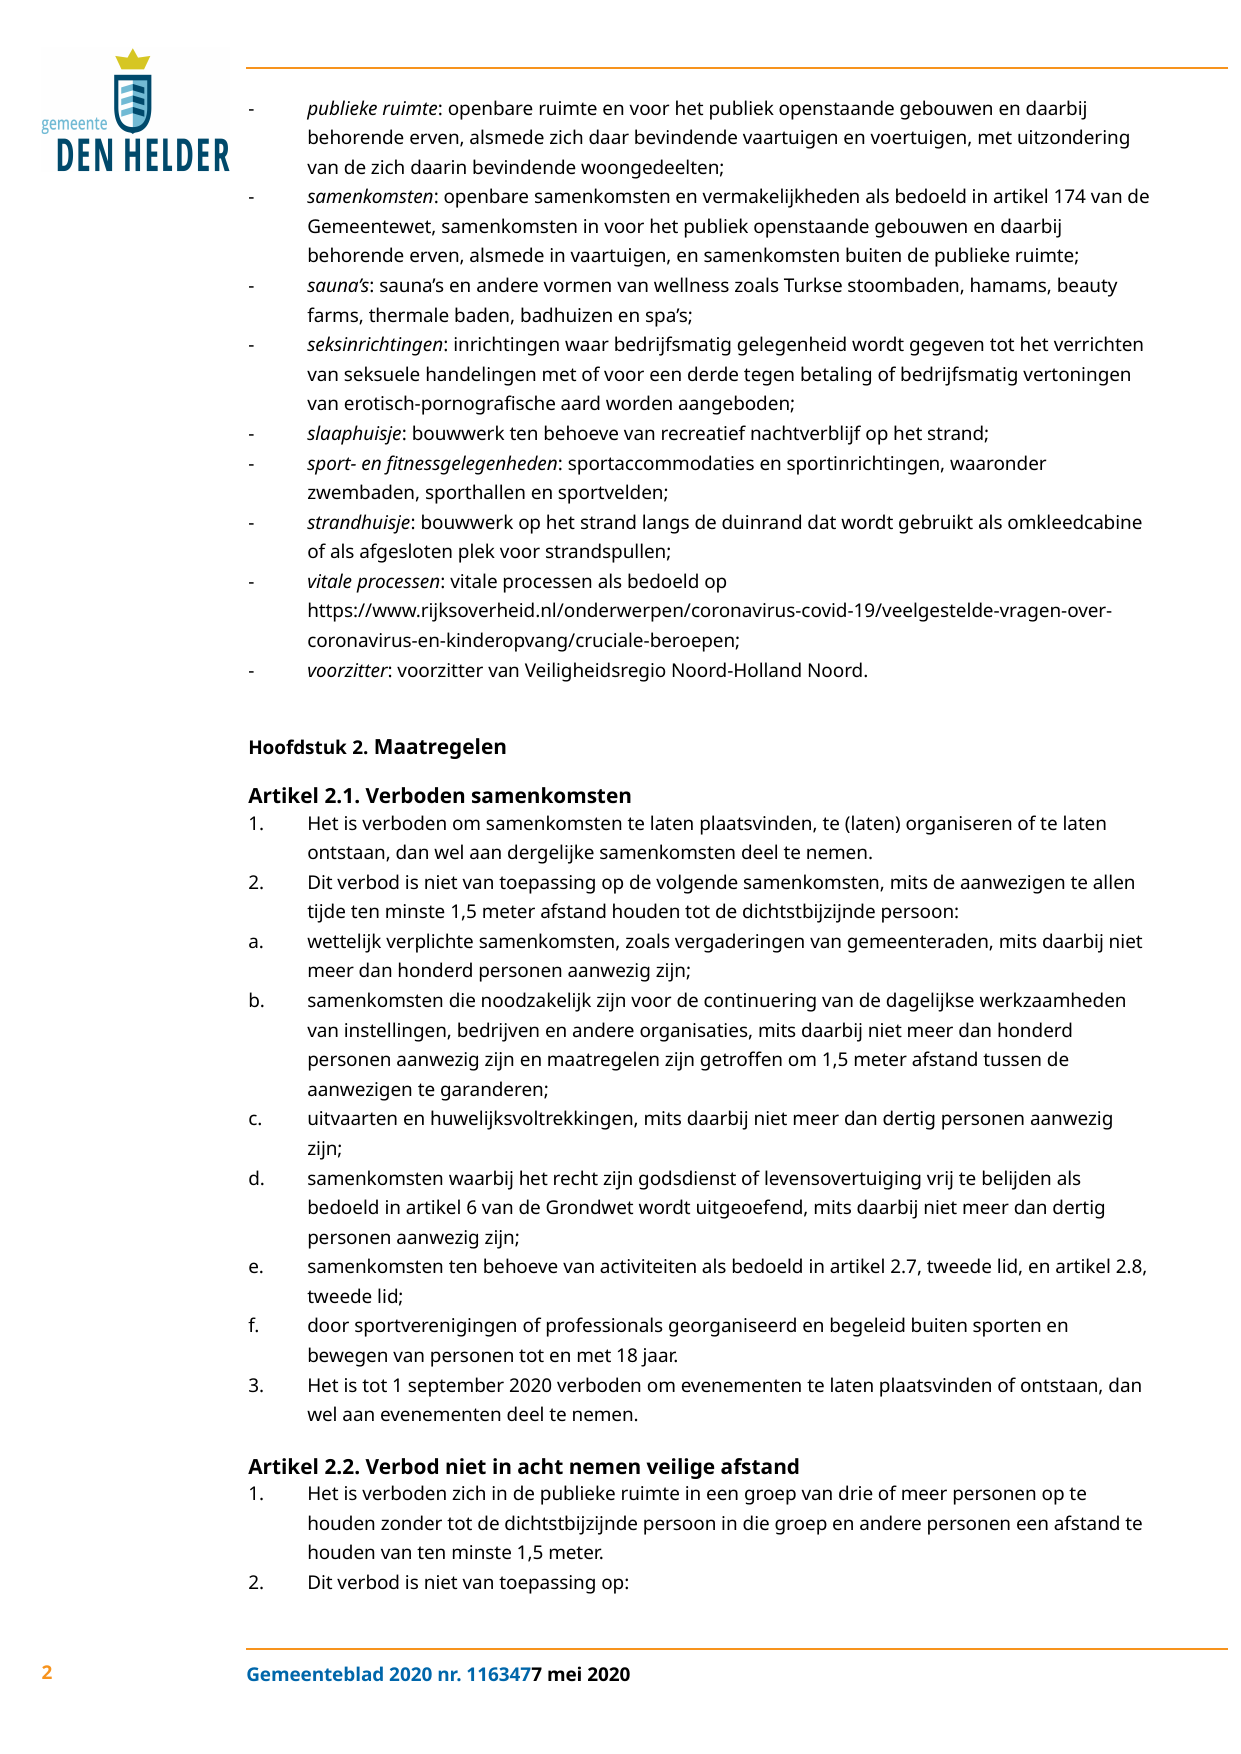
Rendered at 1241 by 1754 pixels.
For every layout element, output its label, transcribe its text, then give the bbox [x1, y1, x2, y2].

list samenkomsten die noodzakelijk zijn voor de continuering van de dagelijkse werkzaamheden van instellingen, bedrijven en andere organisaties, mits daarbij niet meer dan honderd personen aanwezig zijn en maatregelen zijn getroffen om 1,5 meter afstand tussen de aanwezigen te garanderen; [248, 987, 1152, 1102]
text Artikel 2.2. Verbod niet in acht nemen veilige afstand [248, 1452, 1152, 1480]
text Hoofdstuk 2. Maatregelen [248, 732, 1152, 761]
list samenkomsten ten behoeve van activiteiten als bedoeld in artikel 2.7, tweede lid, en artikel 2.8, tweede lid; [248, 1253, 1152, 1309]
list voorzitter: voorzitter van Veiligheidsregio Noord-Holland Noord. [248, 657, 1152, 683]
list samenkomsten waarbij het recht zijn godsdienst of levensovertuiging vrij te belijden als bedoeld in artikel 6 van de Grondwet wordt uitgeoefend, mits daarbij niet meer dan dertig personen aanwezig zijn; [248, 1165, 1152, 1250]
list samenkomsten: openbare samenkomsten en vermakelijkheden als bedoeld in artikel 174 van de Gemeentewet, samenkomsten in voor het publiek openstaande gebouwen en daarbij behorende erven, alsmede in vaartuigen, en samenkomsten buiten de publieke ruimte; [248, 183, 1152, 268]
list uitvaarten en huwelijksvoltrekkingen, mits daarbij niet meer dan dertig personen aanwezig zijn; [248, 1106, 1152, 1161]
list Het is verboden zich in de publieke ruimte in een groep van drie of meer personen op te houden zonder tot de dichtstbijzijnde persoon in die groep en andere personen een afstand te houden van ten minste 1,5 meter. [248, 1480, 1152, 1565]
list Het is verboden om samenkomsten te laten plaatsvinden, te (laten) organiseren of te laten ontstaan, dan wel aan dergelijke samenkomsten deel te nemen. [248, 810, 1152, 865]
picture [100, 154, 106, 172]
picture [220, 160, 224, 172]
list Dit verbod is niet van toepassing op de volgende samenkomsten, mits de aanwezigen te allen tijde ten minste 1,5 meter afstand houden tot de dichtstbijzijnde persoon: [248, 869, 1152, 924]
picture [130, 157, 135, 172]
list sauna’s: sauna’s en andere vormen van wellness zoals Turkse stoombaden, hamams, beauty farms, thermale baden, badhuizen en spa’s; [248, 272, 1152, 328]
list Het is tot 1 september 2020 verboden om evenementen te laten plaatsvinden of ontstaan, dan wel aan evenementen deel te nemen. [248, 1372, 1152, 1427]
picture [41, 47, 231, 172]
text Artikel 2.1. Verboden samenkomsten [248, 781, 1152, 810]
list publieke ruimte: openbare ruimte en voor het publiek openstaande gebouwen en daarbij behorende erven, alsmede zich daar bevindende vaartuigen en voertuigen, met uitzondering van de zich daarin bevindende woongedeelten; [248, 95, 1152, 180]
list sport- en fitnessgelegenheden: sportaccommodaties en sportinrichtingen, waaronder zwembaden, sporthallen en sportvelden; [248, 450, 1152, 505]
list strandhuisje: bouwwerk op het strand langs de duinrand dat wordt gebruikt als omkleedcabine of als afgesloten plek voor strandspullen; [248, 509, 1152, 564]
picture [63, 144, 68, 165]
list vitale processen: vitale processen als bedoeld op https://www.rijksoverheid.nl/onderwerpen/coronavirus-covid-19/veelgestelde-vragen-over-coronavirus-en-kinderopvang/cruciale-beroepen; [248, 568, 1152, 653]
list wettelijk verplichte samenkomsten, zoals vergaderingen van gemeenteraden, mits daarbij niet meer dan honderd personen aanwezig zijn; [248, 928, 1152, 983]
list Dit verbod is niet van toepassing op: [248, 1569, 1152, 1595]
picture [182, 144, 187, 165]
list door sportverenigingen of professionals georganiseerd en begeleid buiten sporten en bewegen van personen tot en met 18 jaar. [248, 1313, 1152, 1368]
list slaaphuisje: bouwwerk ten behoeve van recreatief nachtverblijf op het strand; [248, 420, 1152, 446]
list seksinrichtingen: inrichtingen waar bedrijfsmatig gelegenheid wordt gegeven tot het verrichten van seksuele handelingen met of voor een derde tegen betaling of bedrijfsmatig vertoningen van erotisch-pornografische aard worden aangeboden; [248, 331, 1152, 416]
